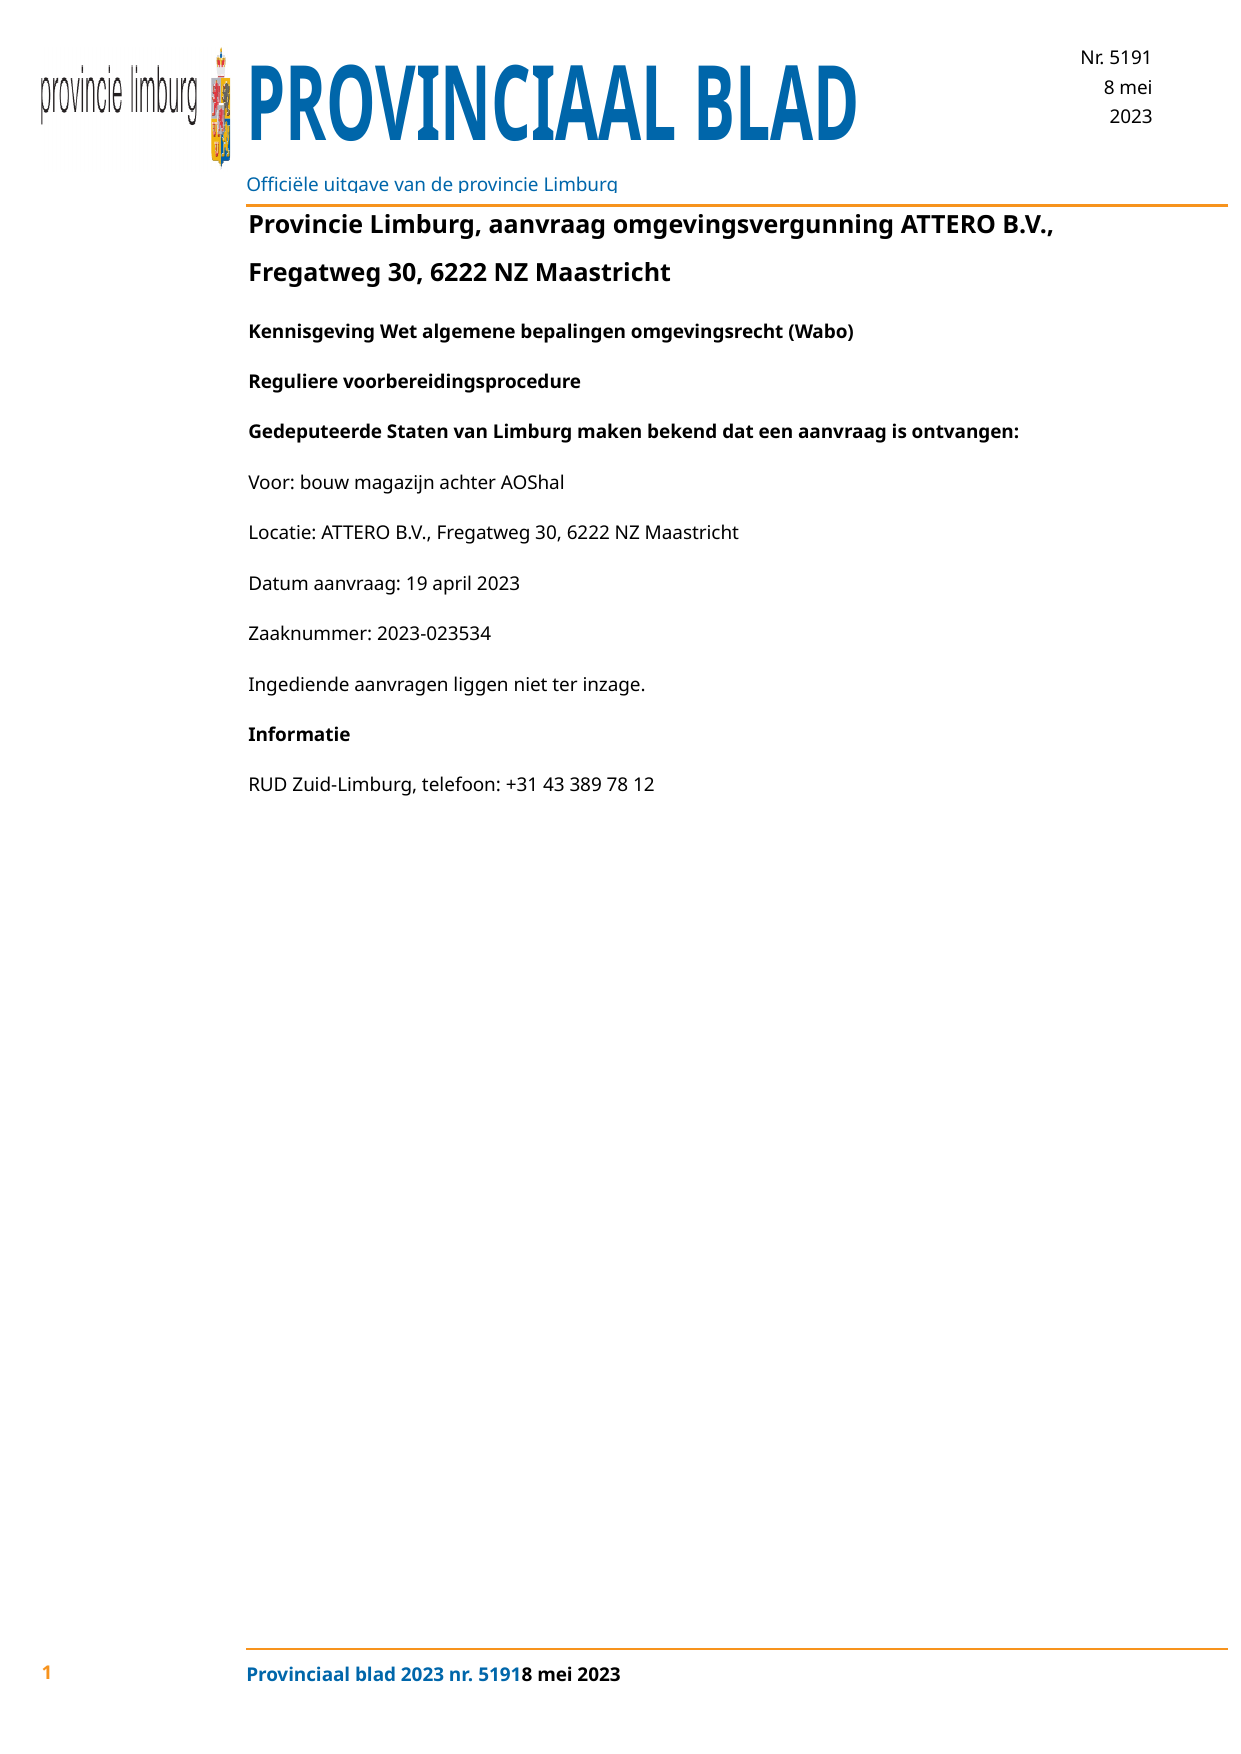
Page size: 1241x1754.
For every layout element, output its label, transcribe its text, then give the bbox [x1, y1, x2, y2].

text Gedeputeerde Staten van Limburg maken bekend dat een aanvraag is ontvangen: [248, 419, 1152, 444]
text Zaaknummer: 2023-023534 [248, 620, 1152, 646]
text Kennisgeving Wet algemene bepalingen omgevingsrecht (Wabo) [248, 318, 1152, 344]
text Datum aanvraag: 19 april 2023 [248, 570, 1152, 596]
text Voor: bouw magazijn achter AOShal [248, 469, 1152, 495]
text Locatie: ATTERO B.V., Fregatweg 30, 6222 NZ Maastricht [248, 519, 1152, 545]
text Informatie [248, 721, 1152, 747]
text Provincie Limburg, aanvraag omgevingsvergunning ATTERO B.V., Fregatweg 30, 6222 NZ Maastricht [248, 207, 1152, 288]
text Ingediende aanvragen liggen niet ter inzage. [248, 671, 1152, 697]
picture [41, 47, 231, 172]
text RUD Zuid-Limburg, telefoon: +31 43 389 78 12 [248, 772, 1152, 797]
text Reguliere voorbereidingsprocedure [248, 368, 1152, 394]
